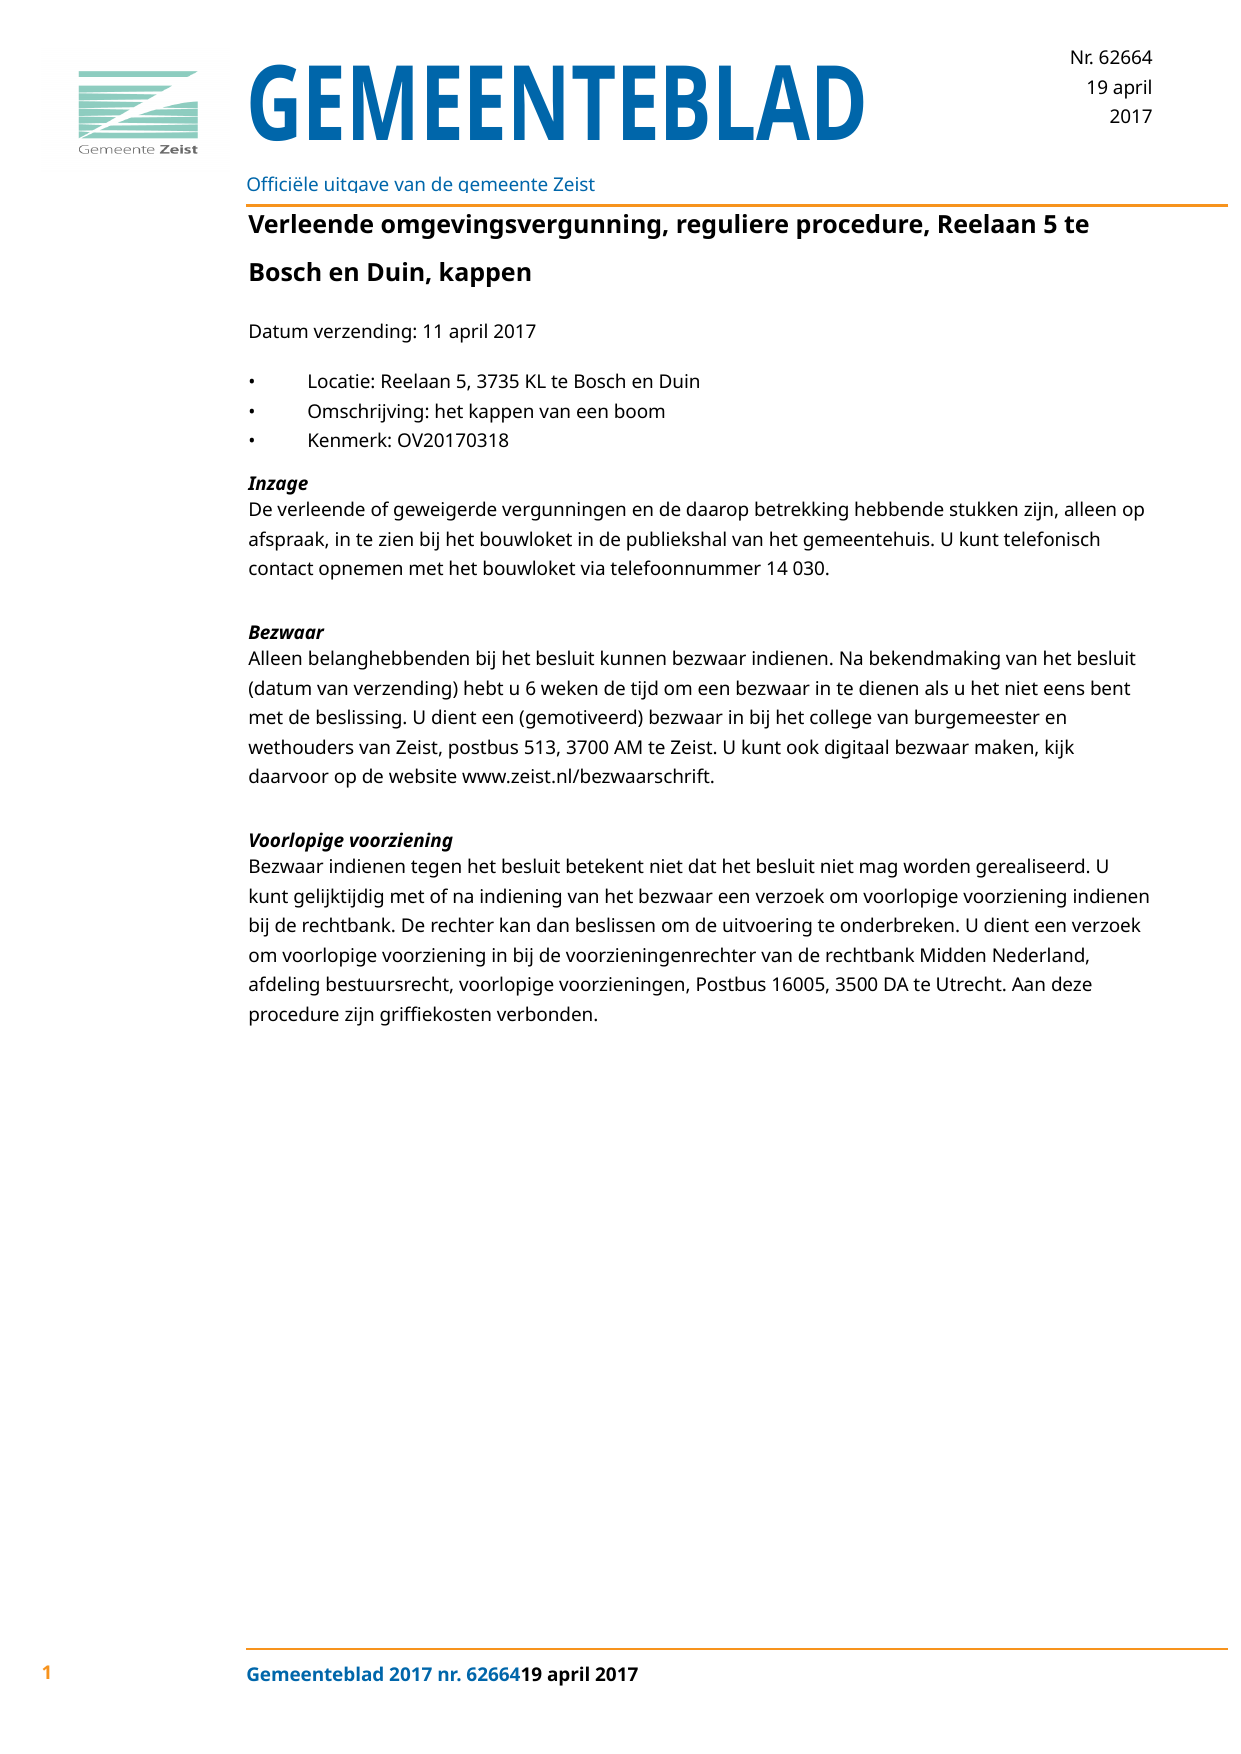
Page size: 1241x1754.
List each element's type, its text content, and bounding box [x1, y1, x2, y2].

text Verleende omgevingsvergunning, reguliere procedure, Reelaan 5 te Bosch en Duin, kappen [248, 207, 1152, 288]
text Inzage [248, 471, 1152, 496]
text Datum verzending: 11 april 2017 [248, 318, 1152, 344]
text Bezwaar indienen tegen het besluit betekent niet dat het besluit niet mag worden gerealiseerd. U kunt gelijktijdig met of na indiening van het bezwaar een verzoek om voorlopige voorziening indienen bij de rechtbank. De rechter kan dan beslissen om de uitvoering te onderbreken. U dient een verzoek om voorlopige voorziening in bij de voorzieningenrechter van de rechtbank Midden Nederland, afdeling bestuursrecht, voorlopige voorzieningen, Postbus 16005, 3500 DA te Utrecht. Aan deze procedure zijn griffiekosten verbonden. [248, 853, 1152, 1027]
text Voorlopige voorziening [248, 827, 1152, 853]
text Bezwaar [248, 619, 1152, 645]
text Alleen belanghebbenden bij het besluit kunnen bezwaar indienen. Na bekendmaking van het besluit (datum van verzending) hebt u 6 weken de tijd om een bezwaar in te dienen als u het niet eens bent met de beslissing. U dient een (gemotiveerd) bezwaar in bij het college van burgemeester en wethouders van Zeist, postbus 513, 3700 AM te Zeist. U kunt ook digitaal bezwaar maken, kijk daarvoor op de website www.zeist.nl/bezwaarschrift. [248, 645, 1152, 789]
text De verleende of geweigerde vergunningen en de daarop betrekking hebbende stukken zijn, alleen op afspraak, in te zien bij het bouwloket in de publiekshal van het gemeentehuis. U kunt telefonisch contact opnemen met het bouwloket via telefoonnummer 14 030. [248, 496, 1152, 581]
picture [41, 47, 231, 172]
list Omschrijving: het kappen van een boom [248, 398, 1152, 424]
list Kenmerk: OV20170318 [248, 427, 1152, 453]
list Locatie: Reelaan 5, 3735 KL te Bosch en Duin [248, 368, 1152, 394]
